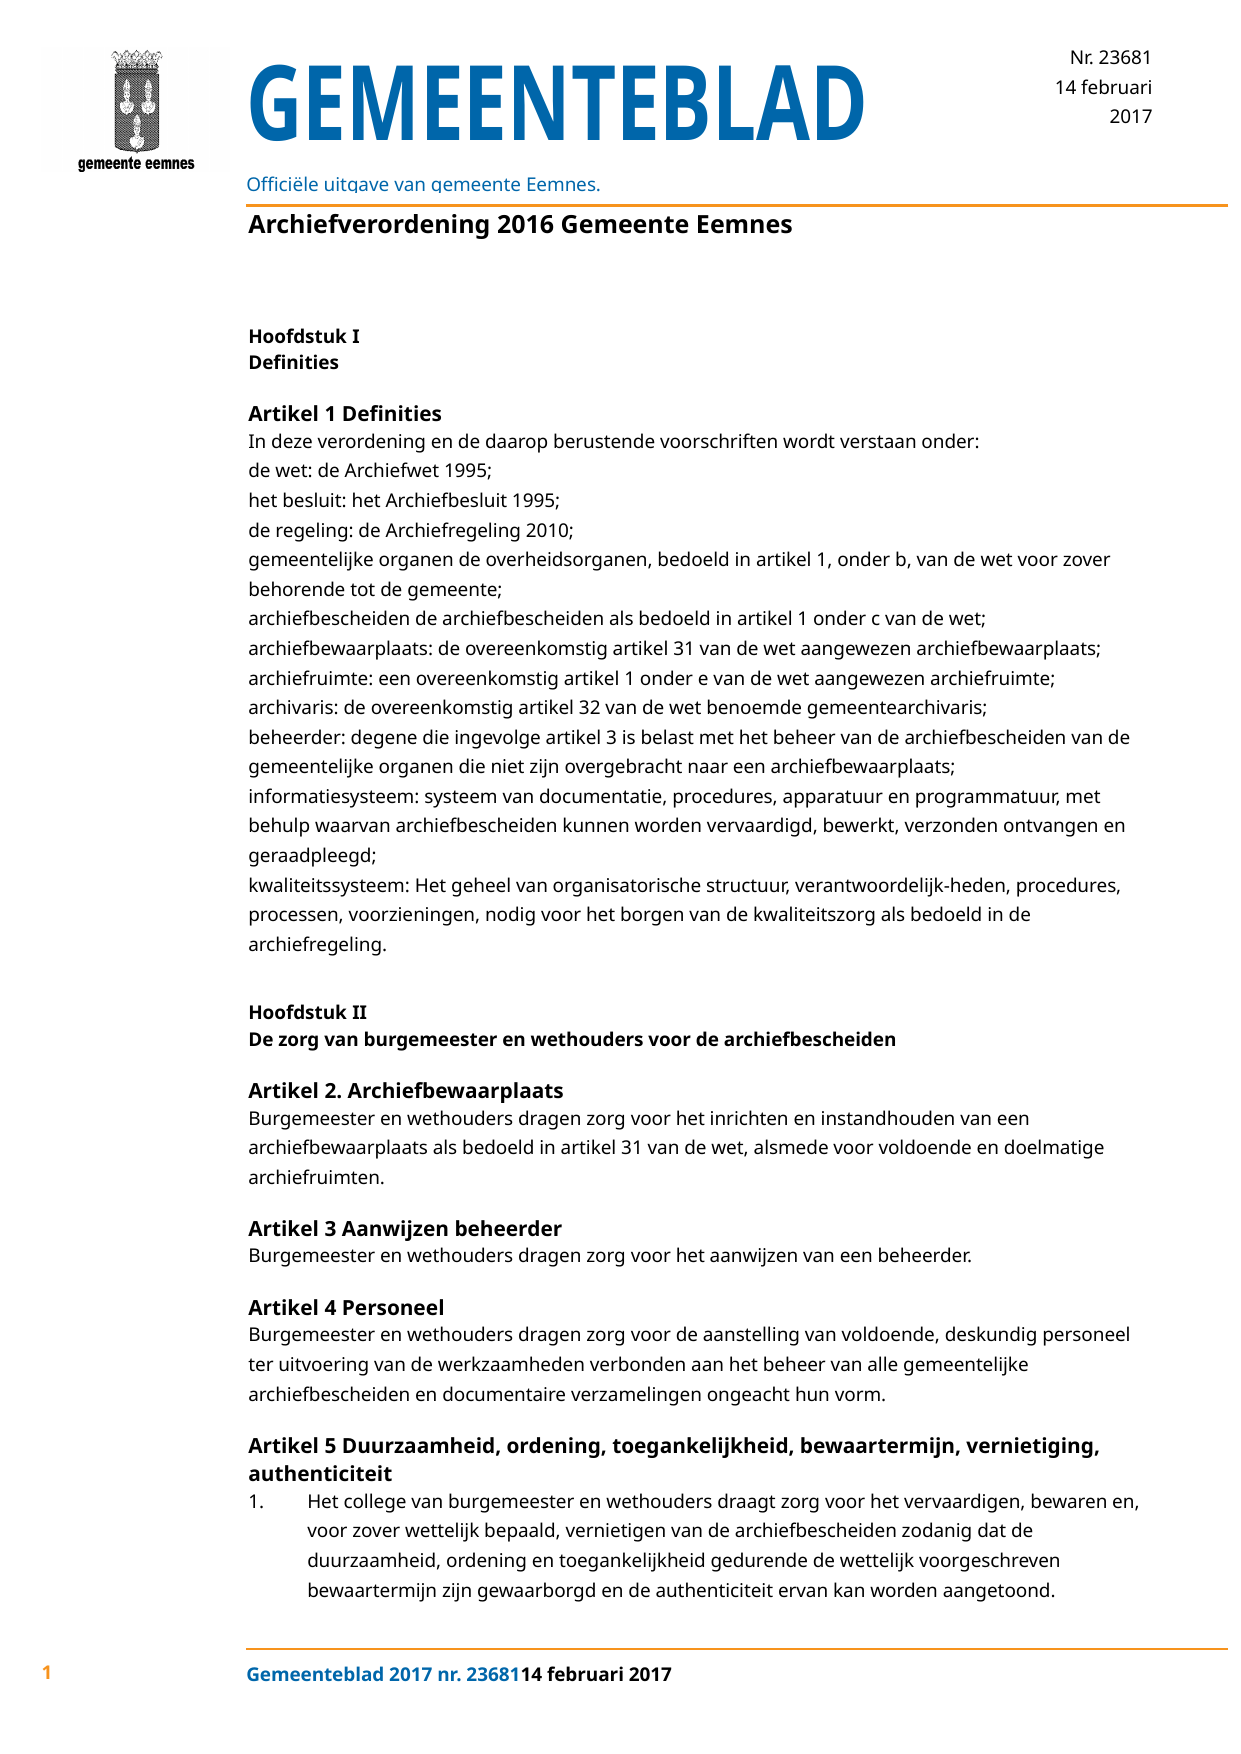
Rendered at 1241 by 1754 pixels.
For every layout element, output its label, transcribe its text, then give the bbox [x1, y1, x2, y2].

text Hoofdstuk I [248, 321, 1152, 349]
text Archiefverordening 2016 Gemeente Eemnes [248, 207, 1152, 241]
text Hoofdstuk II [248, 997, 1152, 1026]
text Artikel 1 Definities [248, 399, 1152, 428]
text Artikel 3 Aanwijzen beheerder [248, 1214, 1152, 1243]
text Artikel 5 Duurzaamheid, ordening, toegankelijkheid, bewaartermijn, vernietiging, authenticiteit [248, 1431, 1152, 1488]
text De zorg van burgemeester en wethouders voor de archiefbescheiden [248, 1026, 1152, 1052]
picture [41, 47, 231, 172]
text beheerder: degene die ingevolge artikel 3 is belast met het beheer van de archiefbescheiden van de gemeentelijke organen die niet zijn overgebracht naar een archiefbewaarplaats; [248, 724, 1152, 779]
text In deze verordening en de daarop berustende voorschriften wordt verstaan onder: [248, 428, 1152, 454]
text Burgemeester en wethouders dragen zorg voor de aanstelling van voldoende, deskundig personeel ter uitvoering van de werkzaamheden verbonden aan het beheer van alle gemeentelijke archiefbescheiden en documentaire verzamelingen ongeacht hun vorm. [248, 1322, 1152, 1406]
text archiefruimte: een overeenkomstig artikel 1 onder e van de wet aangewezen archiefruimte; [248, 665, 1152, 690]
text de regeling: de Archiefregeling 2010; [248, 517, 1152, 542]
text kwaliteitssysteem: Het geheel van organisatorische structuur, verantwoordelijk-heden, procedures, processen, voorzieningen, nodig voor het borgen van de kwaliteitszorg als bedoeld in de archiefregeling. [248, 872, 1152, 957]
text Artikel 4 Personeel [248, 1293, 1152, 1322]
text Burgemeester en wethouders dragen zorg voor het inrichten en instandhouden van een archiefbewaarplaats als bedoeld in artikel 31 van de wet, alsmede voor voldoende en doelmatige archiefruimten. [248, 1105, 1152, 1189]
text de wet: de Archiefwet 1995; [248, 458, 1152, 483]
text archiefbewaarplaats: de overeenkomstig artikel 31 van de wet aangewezen archiefbewaarplaats; [248, 635, 1152, 661]
text Burgemeester en wethouders dragen zorg voor het aanwijzen van een beheerder. [248, 1243, 1152, 1268]
text informatiesysteem: systeem van documentatie, procedures, apparatuur en programmatuur, met behulp waarvan archiefbescheiden kunnen worden vervaardigd, bewerkt, verzonden ontvangen en geraadpleegd; [248, 783, 1152, 868]
text Artikel 2. Archiefbewaarplaats [248, 1076, 1152, 1105]
text het besluit: het Archiefbesluit 1995; [248, 487, 1152, 513]
text archiefbescheiden de archiefbescheiden als bedoeld in artikel 1 onder c van de wet; [248, 606, 1152, 631]
text archivaris: de overeenkomstig artikel 32 van de wet benoemde gemeentearchivaris; [248, 694, 1152, 720]
list Het college van burgemeester en wethouders draagt zorg voor het vervaardigen, bewaren en, voor zover wettelijk bepaald, vernietigen van de archiefbescheiden zodanig dat de duurzaamheid, ordening en toegankelijkheid gedurende de wettelijk voorgeschreven bewaartermijn zijn gewaarborgd en de authenticiteit ervan kan worden aangetoond. [248, 1488, 1152, 1602]
text gemeentelijke organen de overheidsorganen, bedoeld in artikel 1, onder b, van de wet voor zover behorende tot de gemeente; [248, 546, 1152, 602]
text Definities [248, 349, 1152, 375]
